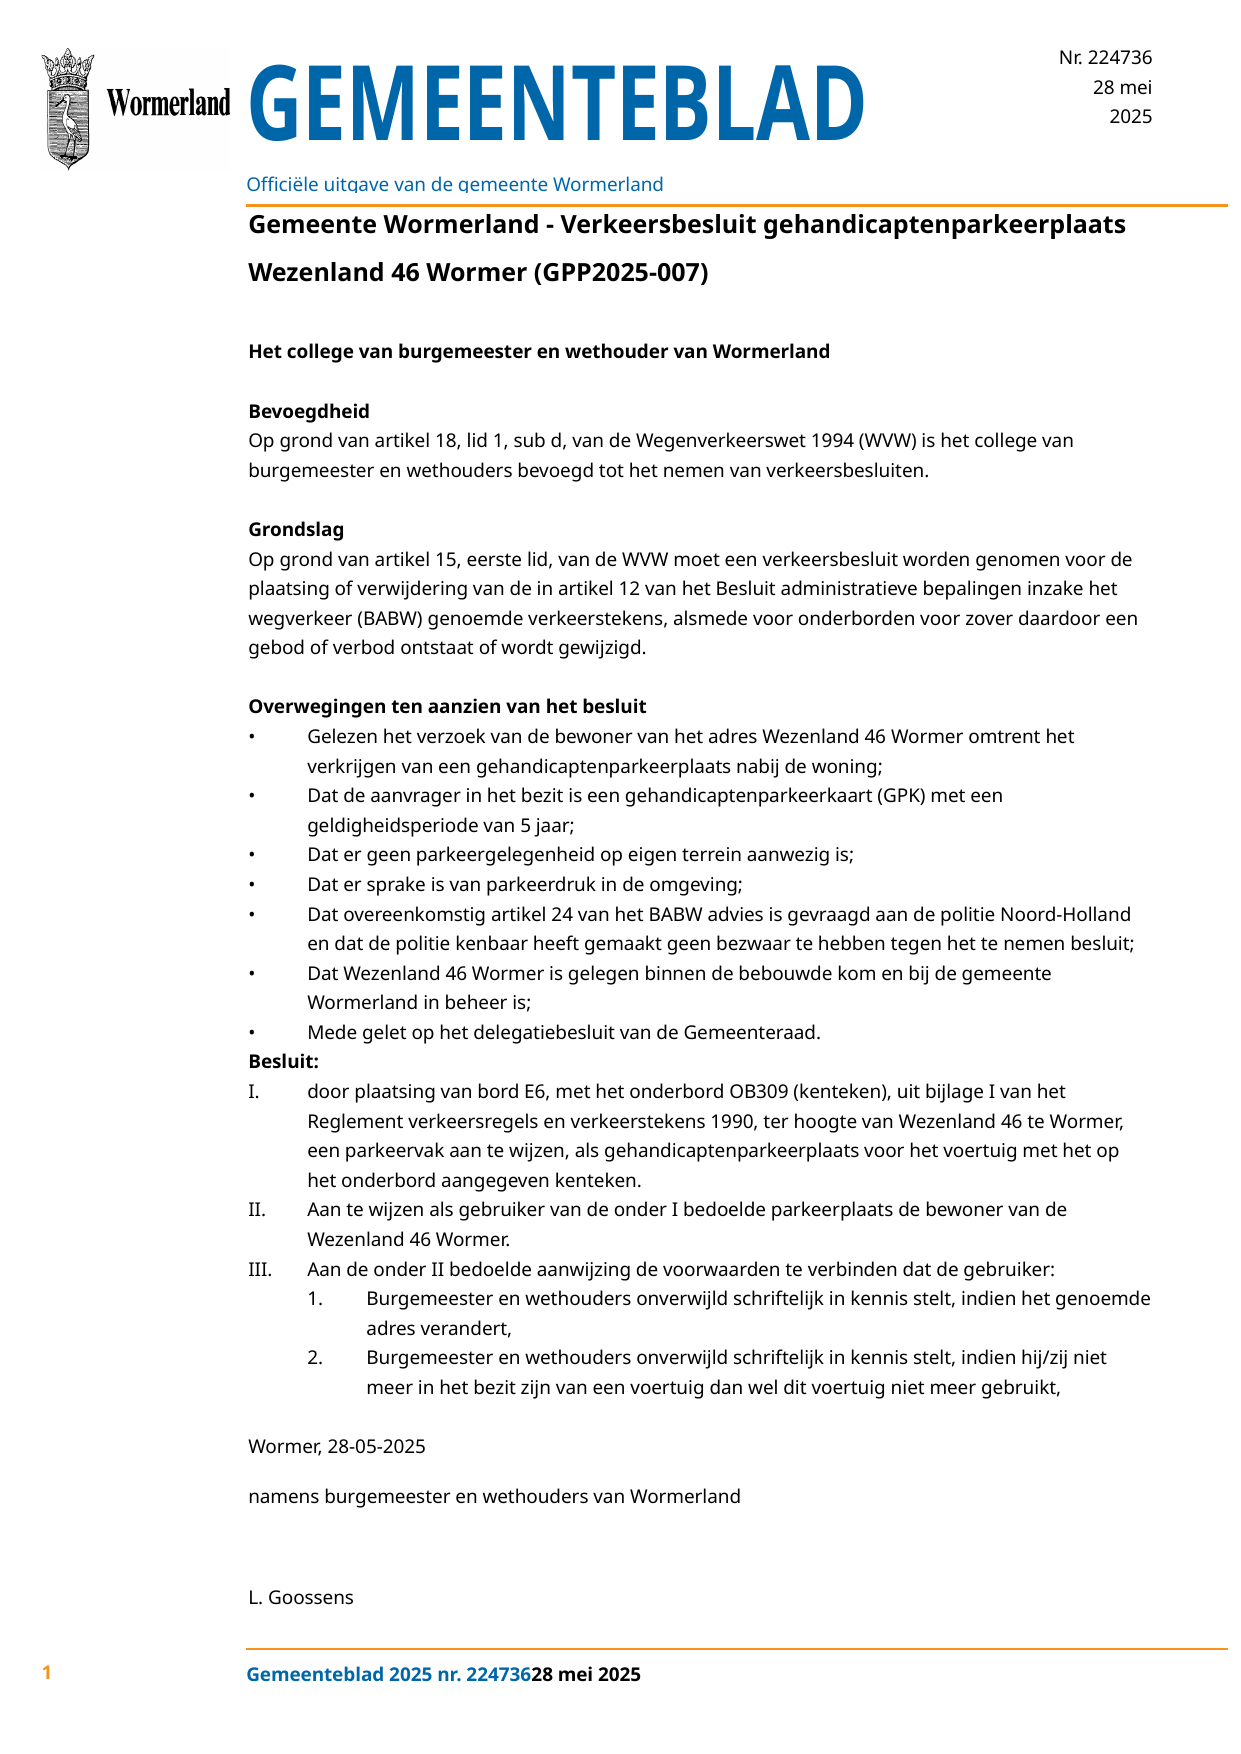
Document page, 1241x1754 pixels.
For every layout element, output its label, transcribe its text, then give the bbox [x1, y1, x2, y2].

text Wormer, 28-05-2025 [248, 1433, 1152, 1459]
list Burgemeester en wethouders onverwijld schriftelijk in kennis stelt, indien het genoemde adres verandert, [307, 1285, 1152, 1341]
text Het college van burgemeester en wethouder van Wormerland [248, 339, 1152, 364]
list Gelezen het verzoek van de bewoner van het adres Wezenland 46 Wormer omtrent het verkrijgen van een gehandicaptenparkeerplaats nabij de woning; [248, 723, 1152, 778]
list Burgemeester en wethouders onverwijld schriftelijk in kennis stelt, indien hij/zij niet meer in het bezit zijn van een voertuig dan wel dit voertuig niet meer gebruikt, [307, 1344, 1152, 1400]
list Aan de onder II bedoelde aanwijzing de voorwaarden te verbinden dat de gebruiker: [248, 1256, 1152, 1281]
picture [41, 47, 231, 172]
text Gemeente Wormerland - Verkeersbesluit gehandicaptenparkeerplaats Wezenland 46 Wormer (GPP2025-007) [248, 207, 1152, 288]
list Dat de aanvrager in het bezit is een gehandicaptenparkeerkaart (GPK) met een geldigheidsperiode van 5 jaar; [248, 782, 1152, 838]
text namens burgemeester en wethouders van Wormerland [248, 1484, 1152, 1509]
text Besluit: [248, 1049, 1152, 1074]
list Aan te wijzen als gebruiker van de onder I bedoelde parkeerplaats de bewoner van de Wezenland 46 Wormer. [248, 1197, 1152, 1252]
text Grondslag [248, 516, 1152, 542]
list Dat er geen parkeergelegenheid op eigen terrein aanwezig is; [248, 842, 1152, 867]
list door plaatsing van bord E6, met het onderbord OB309 (kenteken), uit bijlage I van het Reglement verkeersregels en verkeerstekens 1990, ter hoogte van Wezenland 46 te Wormer, een parkeervak aan te wijzen, als gehandicaptenparkeerplaats voor het voertuig met het op het onderbord aangegeven kenteken. [248, 1078, 1152, 1193]
text Op grond van artikel 18, lid 1, sub d, van de Wegenverkeerswet 1994 (WVW) is het college van burgemeester en wethouders bevoegd tot het nemen van verkeersbesluiten. [248, 427, 1152, 483]
text Overwegingen ten aanzien van het besluit [248, 694, 1152, 719]
text L. Goossens [248, 1584, 1152, 1610]
list Mede gelet op het delegatiebesluit van de Gemeenteraad. [248, 1019, 1152, 1045]
text Op grond van artikel 15, eerste lid, van de WVW moet een verkeersbesluit worden genomen voor de plaatsing of verwijdering van de in artikel 12 van het Besluit administratieve bepalingen inzake het wegverkeer (BABW) genoemde verkeerstekens, alsmede voor onderborden voor zover daardoor een gebod of verbod ontstaat of wordt gewijzigd. [248, 546, 1152, 660]
list Dat Wezenland 46 Wormer is gelegen binnen de bebouwde kom en bij de gemeente Wormerland in beheer is; [248, 960, 1152, 1015]
list Dat er sprake is van parkeerdruk in de omgeving; [248, 871, 1152, 897]
text Bevoegdheid [248, 398, 1152, 423]
list Dat overeenkomstig artikel 24 van het BABW advies is gevraagd aan de politie Noord-Holland en dat de politie kenbaar heeft gemaakt geen bezwaar te hebben tegen het te nemen besluit; [248, 901, 1152, 956]
